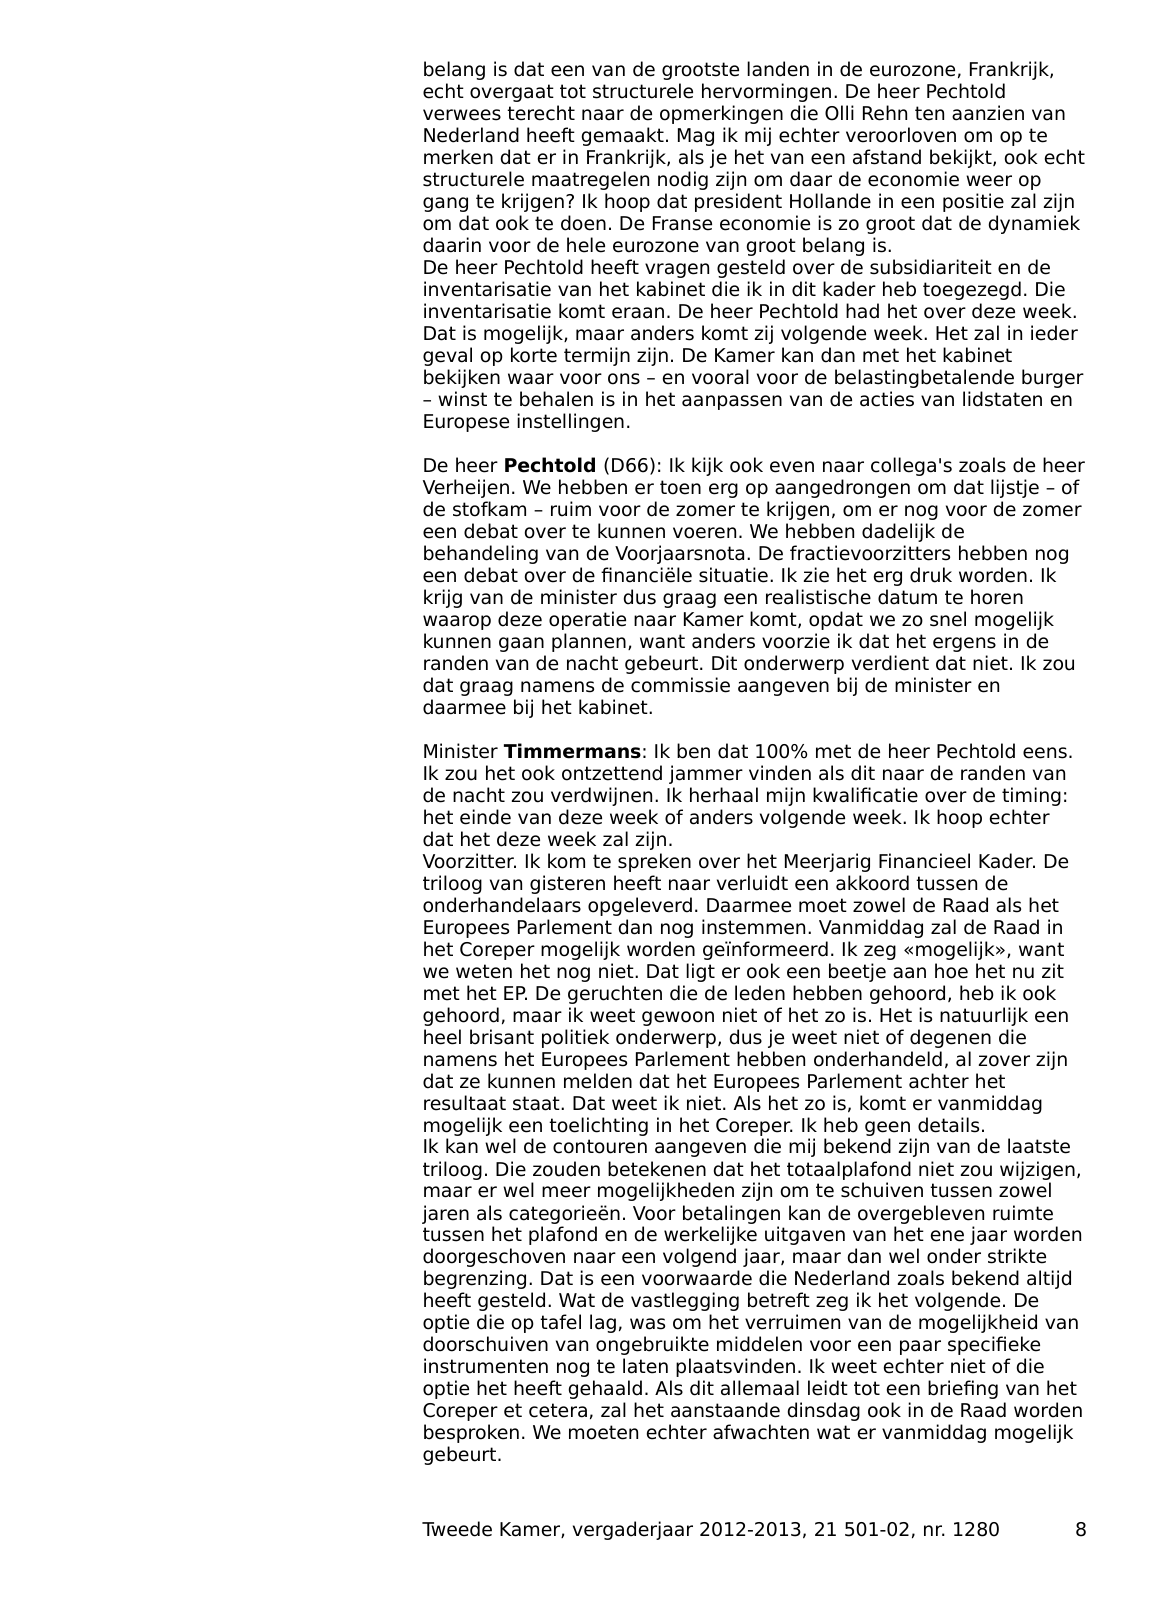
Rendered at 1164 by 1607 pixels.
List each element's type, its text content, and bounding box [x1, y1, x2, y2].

text De heer Pechtold heeft vragen gesteld over de subsidiariteit en de inventarisatie van het kabinet die ik in dit kader heb toegezegd. Die inventarisatie komt eraan. De heer Pechtold had het over deze week. Dat is mogelijk, maar anders komt zij volgende week. Het zal in ieder geval op korte termijn zijn. De Kamer kan dan met het kabinet bekijken waar voor ons – en vooral voor de belastingbetalende burger – winst te behalen is in het aanpassen van de acties van lidstaten en Europese instellingen. [422, 257, 1087, 433]
text Voorzitter. Ik kom te spreken over het Meerjarig Financieel Kader. De triloog van gisteren heeft naar verluidt een akkoord tussen de onderhandelaars opgeleverd. Daarmee moet zowel de Raad als het Europees Parlement dan nog instemmen. Vanmiddag zal de Raad in het Coreper mogelijk worden geïnformeerd. Ik zeg «mogelijk», want we weten het nog niet. Dat ligt er ook een beetje aan hoe het nu zit met het EP. De geruchten die de leden hebben gehoord, heb ik ook gehoord, maar ik weet gewoon niet of het zo is. Het is natuurlijk een heel brisant politiek onderwerp, dus je weet niet of degenen die namens het Europees Parlement hebben onderhandeld, al zover zijn dat ze kunnen melden dat het Europees Parlement achter het resultaat staat. Dat weet ik niet. Als het zo is, komt er vanmiddag mogelijk een toelichting in het Coreper. Ik heb geen details. [422, 851, 1087, 1136]
text Minister Timmermans: Ik ben dat 100% met de heer Pechtold eens. Ik zou het ook ontzettend jammer vinden als dit naar de randen van de nacht zou verdwijnen. Ik herhaal mijn kwalificatie over de timing: het einde van deze week of anders volgende week. Ik hoop echter dat het deze week zal zijn. [422, 741, 1087, 851]
text De heer Pechtold (D66): Ik kijk ook even naar collega's zoals de heer Verheijen. We hebben er toen erg op aangedrongen om dat lijstje – of de stofkam – ruim voor de zomer te krijgen, om er nog voor de zomer een debat over te kunnen voeren. We hebben dadelijk de behandeling van de Voorjaarsnota. De fractievoorzitters hebben nog een debat over de financiële situatie. Ik zie het erg druk worden. Ik krijg van de minister dus graag een realistische datum te horen waarop deze operatie naar Kamer komt, opdat we zo snel mogelijk kunnen gaan plannen, want anders voorzie ik dat het ergens in de randen van de nacht gebeurt. Dit onderwerp verdient dat niet. Ik zou dat graag namens de commissie aangeven bij de minister en daarmee bij het kabinet. [422, 455, 1087, 719]
text Ik kan wel de contouren aangeven die mij bekend zijn van de laatste triloog. Die zouden betekenen dat het totaalplafond niet zou wijzigen, maar er wel meer mogelijkheden zijn om te schuiven tussen zowel jaren als categorieën. Voor betalingen kan de overgebleven ruimte tussen het plafond en de werkelijke uitgaven van het ene jaar worden doorgeschoven naar een volgend jaar, maar dan wel onder strikte begrenzing. Dat is een voorwaarde die Nederland zoals bekend altijd heeft gesteld. Wat de vastlegging betreft zeg ik het volgende. De optie die op tafel lag, was om het verruimen van de mogelijkheid van doorschuiven van ongebruikte middelen voor een paar specifieke instrumenten nog te laten plaatsvinden. Ik weet echter niet of die optie het heeft gehaald. Als dit allemaal leidt tot een briefing van het Coreper et cetera, zal het aanstaande dinsdag ook in de Raad worden besproken. We moeten echter afwachten wat er vanmiddag mogelijk gebeurt. [422, 1136, 1087, 1466]
text belang is dat een van de grootste landen in de eurozone, Frankrijk, echt overgaat tot structurele hervormingen. De heer Pechtold verwees terecht naar de opmerkingen die Olli Rehn ten aanzien van Nederland heeft gemaakt. Mag ik mij echter veroorloven om op te merken dat er in Frankrijk, als je het van een afstand bekijkt, ook echt structurele maatregelen nodig zijn om daar de economie weer op gang te krijgen? Ik hoop dat president Hollande in een positie zal zijn om dat ook te doen. De Franse economie is zo groot dat de dynamiek daarin voor de hele eurozone van groot belang is. [422, 59, 1087, 257]
